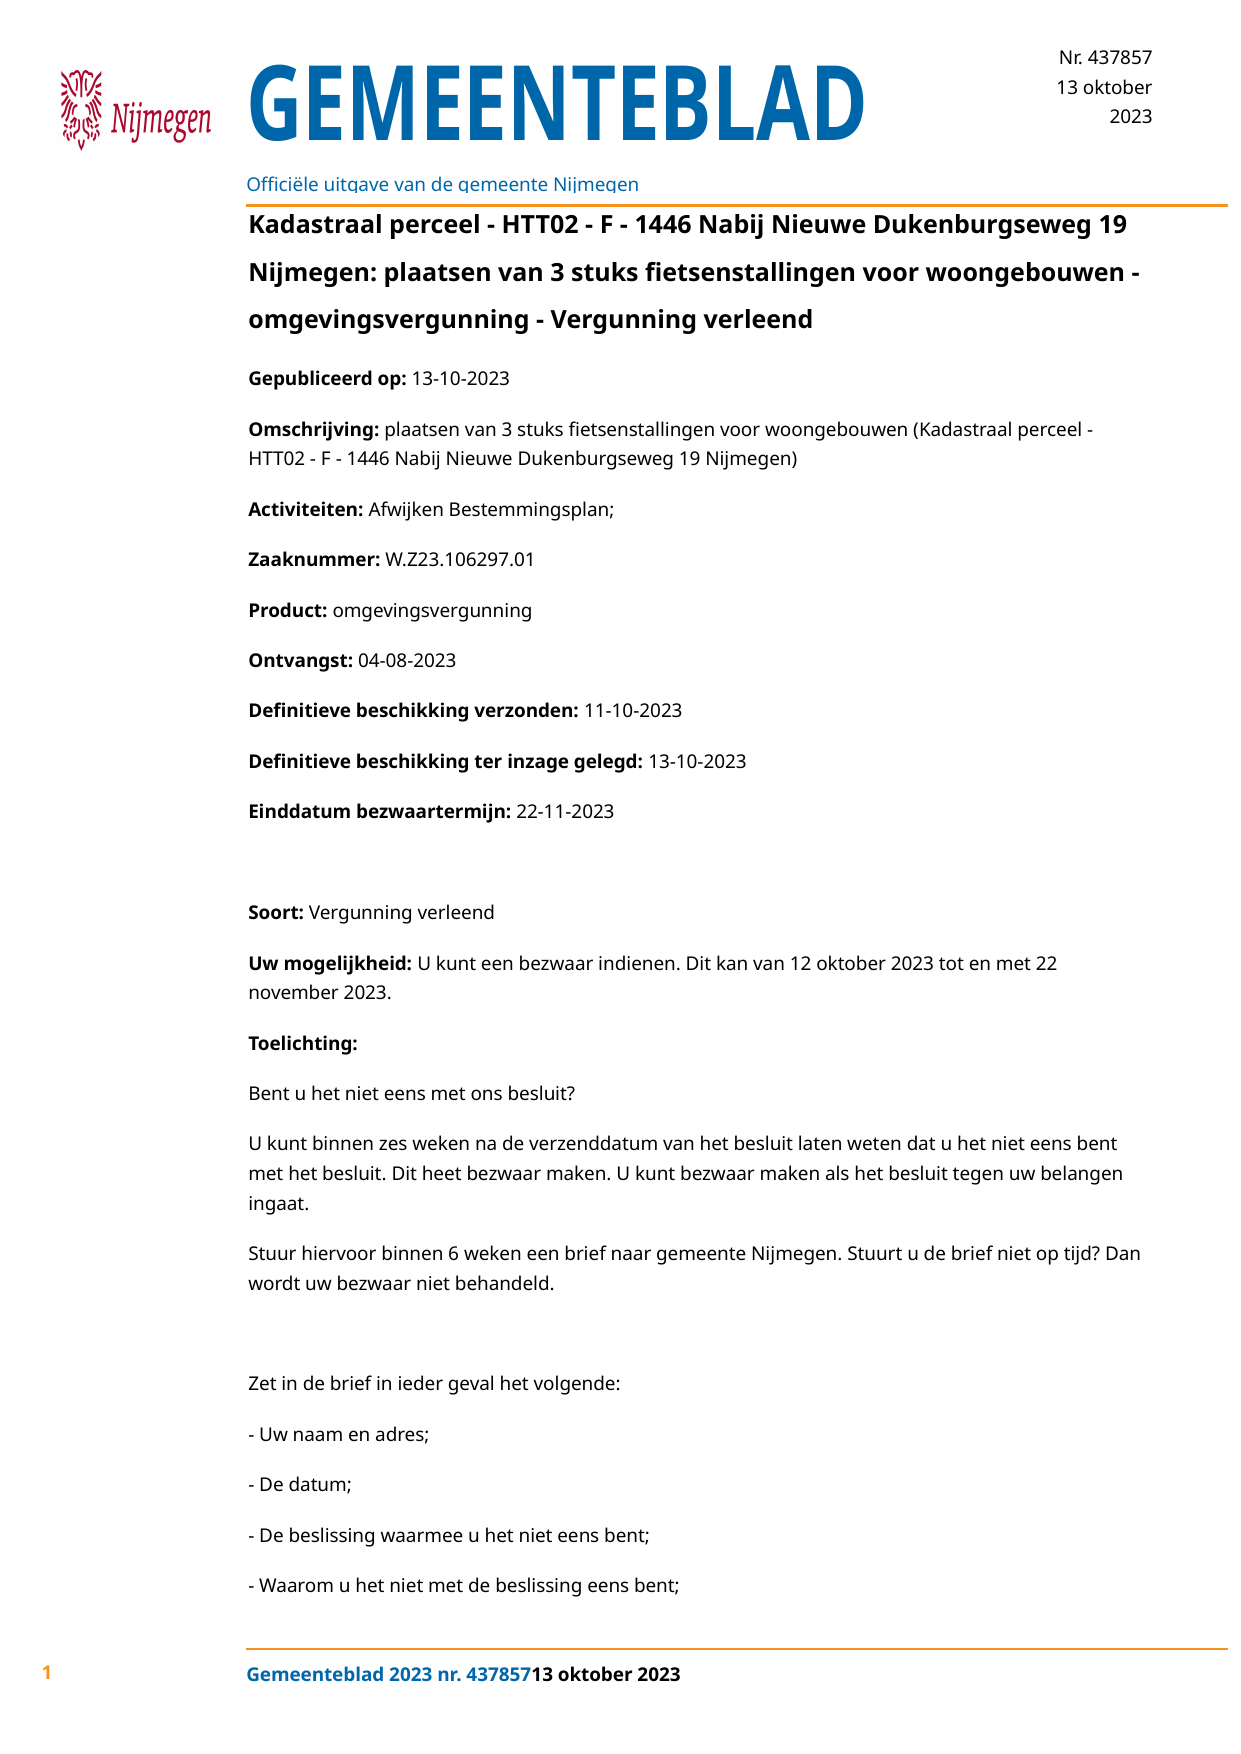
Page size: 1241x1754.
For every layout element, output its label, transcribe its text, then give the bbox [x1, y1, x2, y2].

text Uw mogelijkheid: U kunt een bezwaar indienen. Dit kan van 12 oktober 2023 tot en met 22 november 2023. [248, 950, 1152, 1005]
text Omschrijving: plaatsen van 3 stuks fietsenstallingen voor woongebouwen (Kadastraal perceel - HTT02 - F - 1446 Nabij Nieuwe Dukenburgseweg 19 Nijmegen) [248, 416, 1152, 471]
text Einddatum bezwaartermijn: 22-11-2023 [248, 798, 1152, 824]
text Definitieve beschikking ter inzage gelegd: 13-10-2023 [248, 748, 1152, 774]
text Zet in de brief in ieder geval het volgende: [248, 1371, 1152, 1396]
text Activiteiten: Afwijken Bestemmingsplan; [248, 496, 1152, 522]
text Zaaknummer: W.Z23.106297.01 [248, 546, 1152, 572]
text Gepubliceerd op: 13-10-2023 [248, 366, 1152, 391]
text Soort: Vergunning verleend [248, 899, 1152, 925]
picture [41, 47, 231, 172]
text Stuur hiervoor binnen 6 weken een brief naar gemeente Nijmegen. Stuurt u de brief niet op tijd? Dan wordt uw bezwaar niet behandeld. [248, 1240, 1152, 1295]
text - De datum; [248, 1471, 1152, 1497]
text - De beslissing waarmee u het niet eens bent; [248, 1522, 1152, 1547]
text Ontvangst: 04-08-2023 [248, 647, 1152, 673]
text Definitieve beschikking verzonden: 11-10-2023 [248, 698, 1152, 723]
text Product: omgevingsvergunning [248, 597, 1152, 622]
text Bent u het niet eens met ons besluit? [248, 1080, 1152, 1106]
text - Uw naam en adres; [248, 1421, 1152, 1447]
text Toelichting: [248, 1030, 1152, 1055]
text U kunt binnen zes weken na de verzenddatum van het besluit laten weten dat u het niet eens bent met het besluit. Dit heet bezwaar maken. U kunt bezwaar maken als het besluit tegen uw belangen ingaat. [248, 1131, 1152, 1215]
text - Waarom u het niet met de beslissing eens bent; [248, 1572, 1152, 1598]
text Kadastraal perceel - HTT02 - F - 1446 Nabij Nieuwe Dukenburgseweg 19 Nijmegen: plaatsen van 3 stuks fietsenstallingen voor woongebouwen - omgevingsvergunning - Vergunning verleend [248, 207, 1152, 336]
